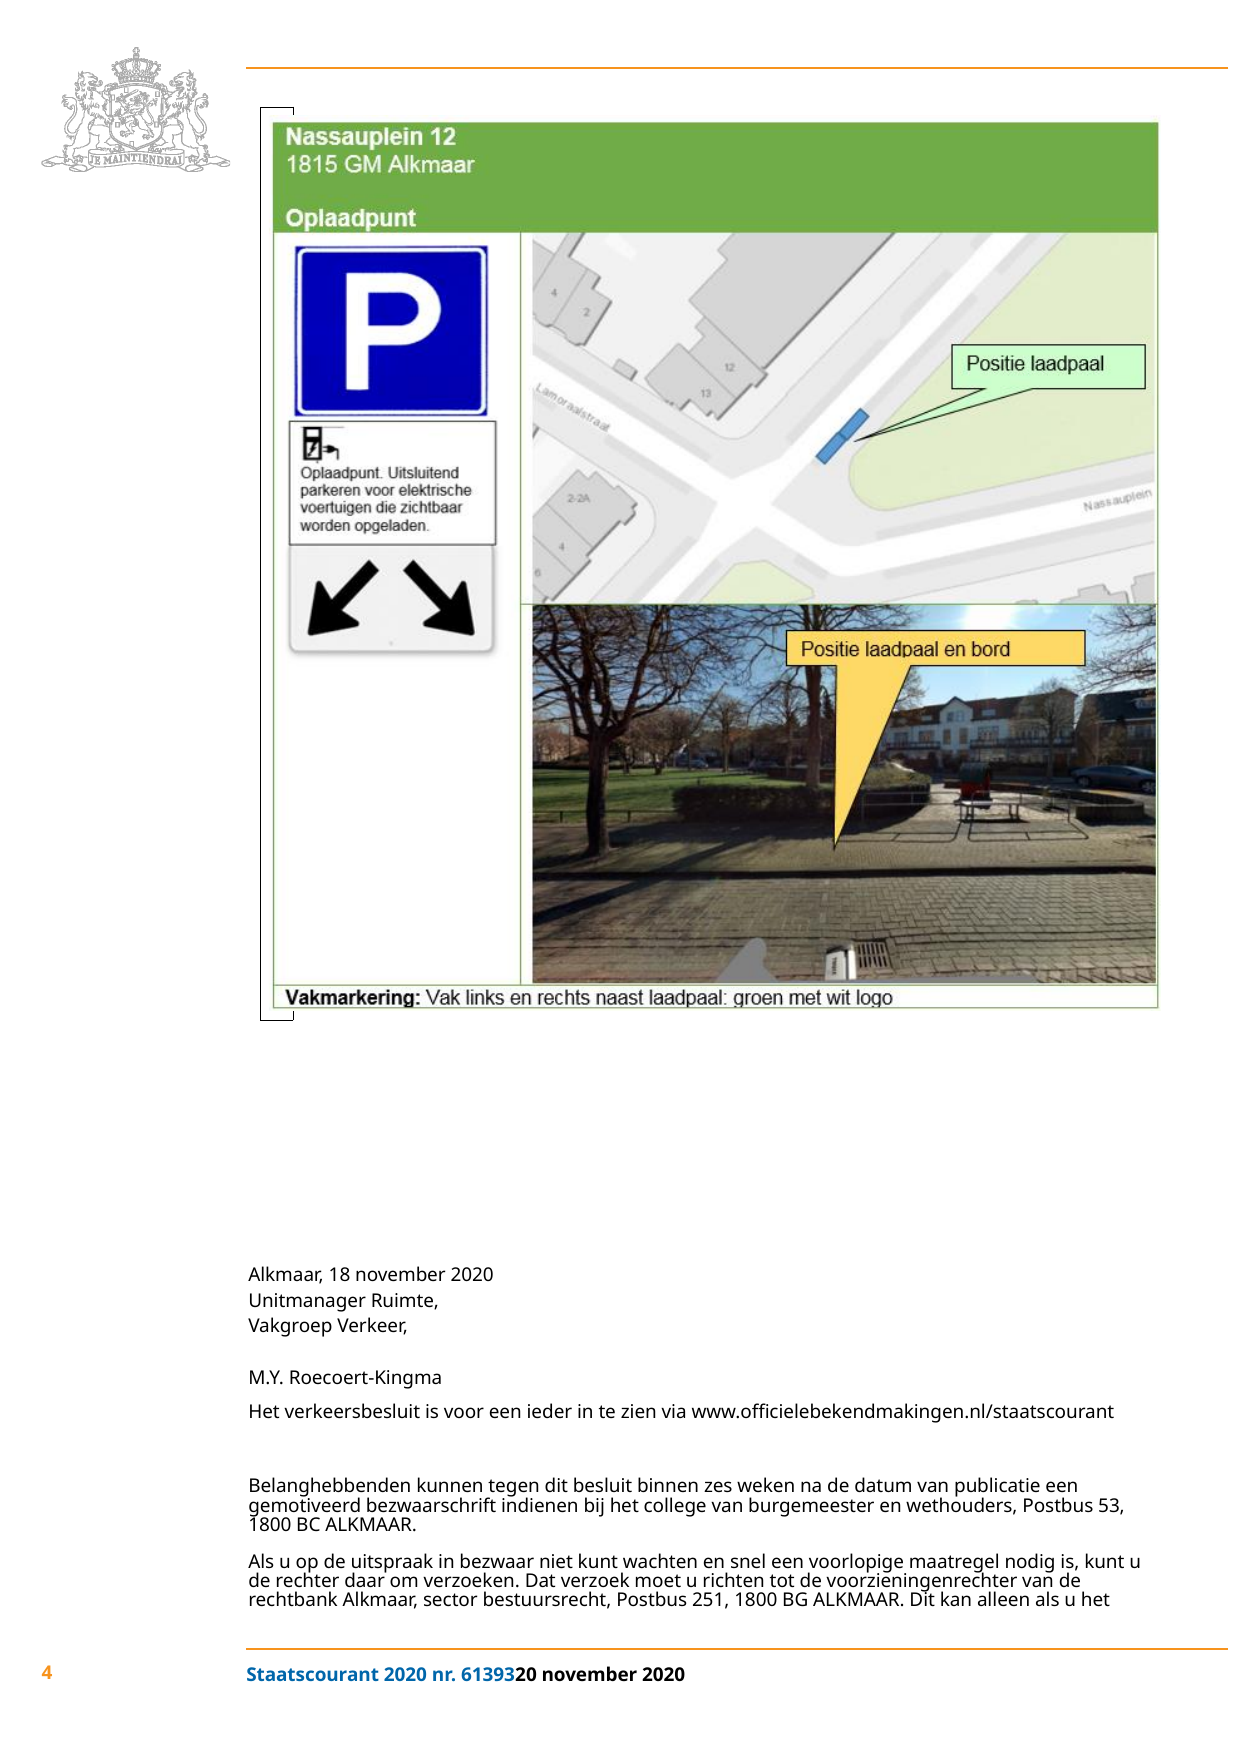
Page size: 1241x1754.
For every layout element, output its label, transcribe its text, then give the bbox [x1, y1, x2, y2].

text Als u op de uitspraak in bezwaar niet kunt wachten en snel een voorlopige maatregel nodig is, kunt u de rechter daar om verzoeken. Dat verzoek moet u richten tot de voorzieningenrechter van de rechtbank Alkmaar, sector bestuursrecht, Postbus 251, 1800 BG ALKMAAR. Dit kan alleen als u het [248, 1553, 1152, 1611]
text Vakgroep Verkeer, [248, 1313, 1152, 1338]
text Alkmaar, 18 november 2020 [248, 1261, 1152, 1287]
text Unitmanager Ruimte, [248, 1287, 1152, 1313]
picture [268, 115, 1161, 1011]
picture [41, 47, 231, 172]
text Belanghebbenden kunnen tegen dit besluit binnen zes weken na de datum van publicatie een gemotiveerd bezwaarschrift indienen bij het college van burgemeester en wethouders, Postbus 53, 1800 BC ALKMAAR. [248, 1477, 1152, 1535]
text M.Y. Roecoert-Kingma [248, 1364, 1152, 1390]
text Het verkeersbesluit is voor een ieder in te zien via www.officielebekendmakingen.nl/staatscourant [248, 1403, 1152, 1423]
